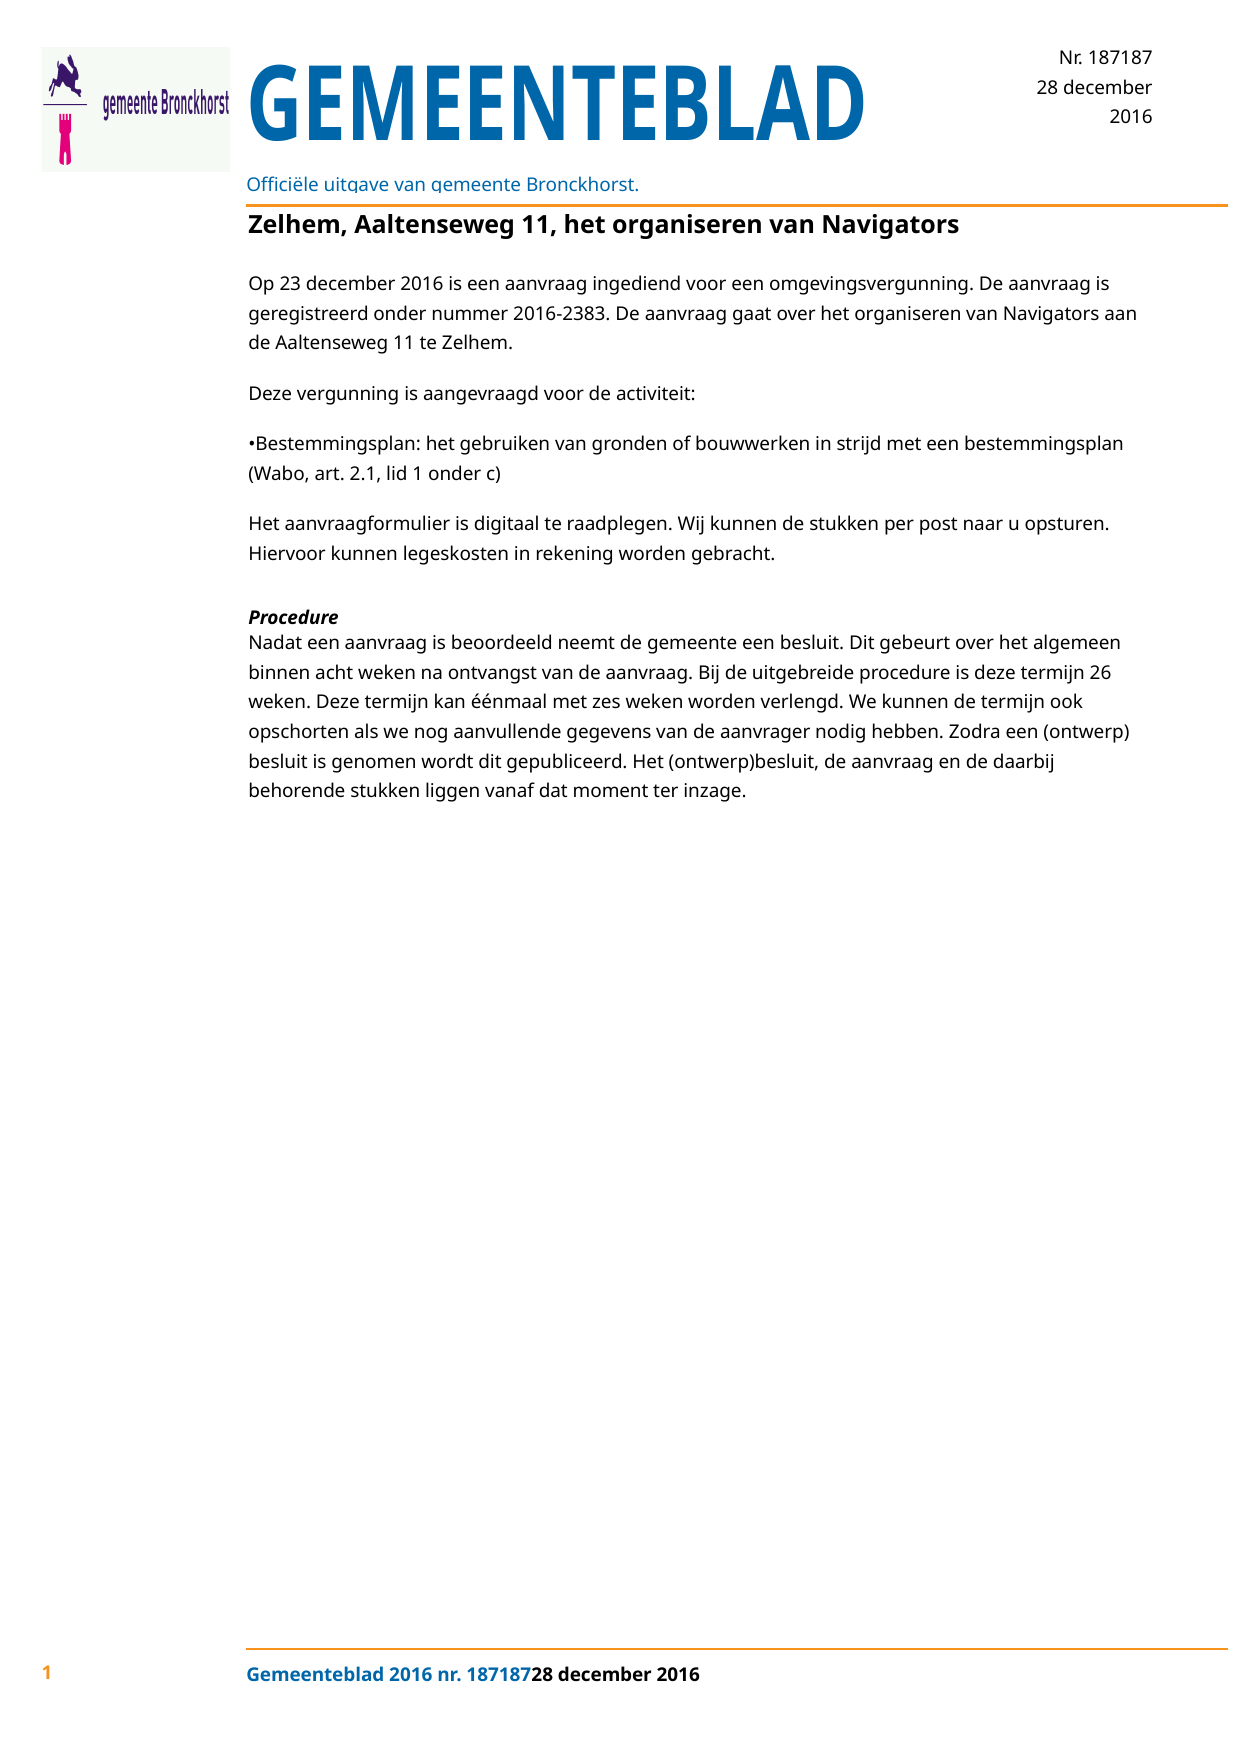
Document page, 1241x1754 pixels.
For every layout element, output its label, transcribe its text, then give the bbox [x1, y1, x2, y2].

text Nadat een aanvraag is beoordeeld neemt de gemeente een besluit. Dit gebeurt over het algemeen binnen acht weken na ontvangst van de aanvraag. Bij de uitgebreide procedure is deze termijn 26 weken. Deze termijn kan éénmaal met zes weken worden verlengd. We kunnen de termijn ook opschorten als we nog aanvullende gegevens van de aanvrager nodig hebben. Zodra een (ontwerp) besluit is genomen wordt dit gepubliceerd. Het (ontwerp)besluit, de aanvraag en de daarbij behorende stukken liggen vanaf dat moment ter inzage. [248, 629, 1152, 803]
text Procedure [248, 604, 1152, 629]
text Op 23 december 2016 is een aanvraag ingediend voor een omgevingsvergunning. De aanvraag is geregistreerd onder nummer 2016-2383. De aanvraag gaat over het organiseren van Navigators aan de Aaltenseweg 11 te Zelhem. [248, 270, 1152, 355]
text Zelhem, Aaltenseweg 11, het organiseren van Navigators [248, 207, 1152, 241]
text •Bestemmingsplan: het gebruiken van gronden of bouwwerken in strijd met een bestemmingsplan (Wabo, art. 2.1, lid 1 onder c) [248, 430, 1152, 486]
picture [41, 47, 231, 172]
text Het aanvraagformulier is digitaal te raadplegen. Wij kunnen de stukken per post naar u opsturen. Hiervoor kunnen legeskosten in rekening worden gebracht. [248, 510, 1152, 566]
text Deze vergunning is aangevraagd voor de activiteit: [248, 380, 1152, 406]
